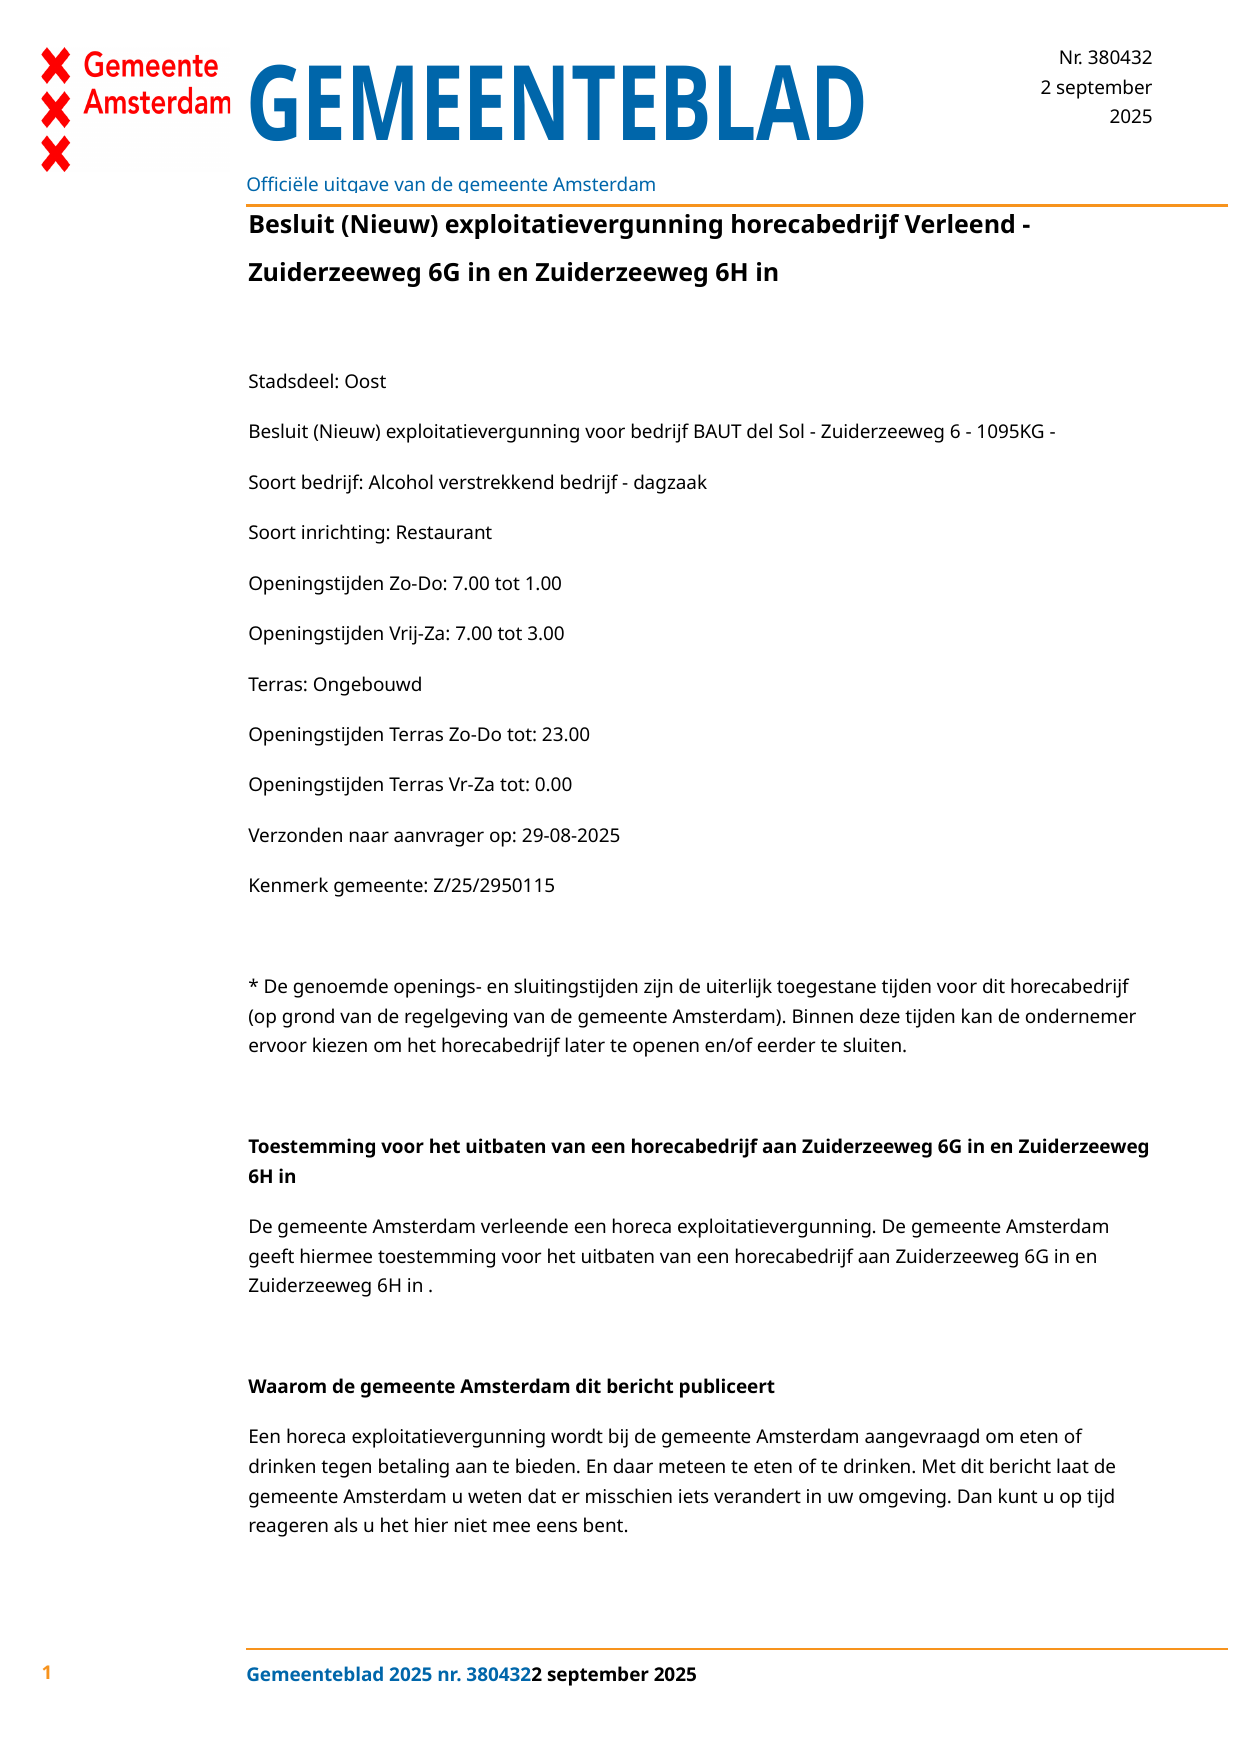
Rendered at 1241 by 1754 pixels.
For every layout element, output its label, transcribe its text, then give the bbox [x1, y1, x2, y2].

text Stadsdeel: Oost [248, 368, 1152, 394]
text Een horeca exploitatievergunning wordt bij de gemeente Amsterdam aangevraagd om eten of drinken tegen betaling aan te bieden. En daar meteen te eten of te drinken. Met dit bericht laat de gemeente Amsterdam u weten dat er misschien iets verandert in uw omgeving. Dan kunt u op tijd reageren als u het hier niet mee eens bent. [248, 1424, 1152, 1538]
text Toestemming voor het uitbaten van een horecabedrijf aan Zuiderzeeweg 6G in en Zuiderzeeweg 6H in [248, 1133, 1152, 1189]
text Terras: Ongebouwd [248, 671, 1152, 697]
text Waarom de gemeente Amsterdam dit bericht publiceert [248, 1373, 1152, 1399]
text Besluit (Nieuw) exploitatievergunning horecabedrijf Verleend - Zuiderzeeweg 6G in en Zuiderzeeweg 6H in [248, 207, 1152, 288]
text Verzonden naar aanvrager op: 29-08-2025 [248, 822, 1152, 848]
text Openingstijden Terras Zo-Do tot: 23.00 [248, 721, 1152, 747]
text De gemeente Amsterdam verleende een horeca exploitatievergunning. De gemeente Amsterdam geeft hiermee toestemming voor het uitbaten van een horecabedrijf aan Zuiderzeeweg 6G in en Zuiderzeeweg 6H in . [248, 1213, 1152, 1298]
text Openingstijden Zo-Do: 7.00 tot 1.00 [248, 570, 1152, 596]
text Openingstijden Vrij-Za: 7.00 tot 3.00 [248, 620, 1152, 646]
text Soort inrichting: Restaurant [248, 519, 1152, 545]
text Kenmerk gemeente: Z/25/2950115 [248, 872, 1152, 898]
picture [41, 47, 231, 172]
text Soort bedrijf: Alcohol verstrekkend bedrijf - dagzaak [248, 469, 1152, 495]
text * De genoemde openings- en sluitingstijden zijn de uiterlijk toegestane tijden voor dit horecabedrijf (op grond van de regelgeving van de gemeente Amsterdam). Binnen deze tijden kan de ondernemer ervoor kiezen om het horecabedrijf later te openen en/of eerder te sluiten. [248, 973, 1152, 1058]
text Besluit (Nieuw) exploitatievergunning voor bedrijf BAUT del Sol - Zuiderzeeweg 6 - 1095KG - [248, 419, 1152, 444]
text Openingstijden Terras Vr-Za tot: 0.00 [248, 772, 1152, 797]
